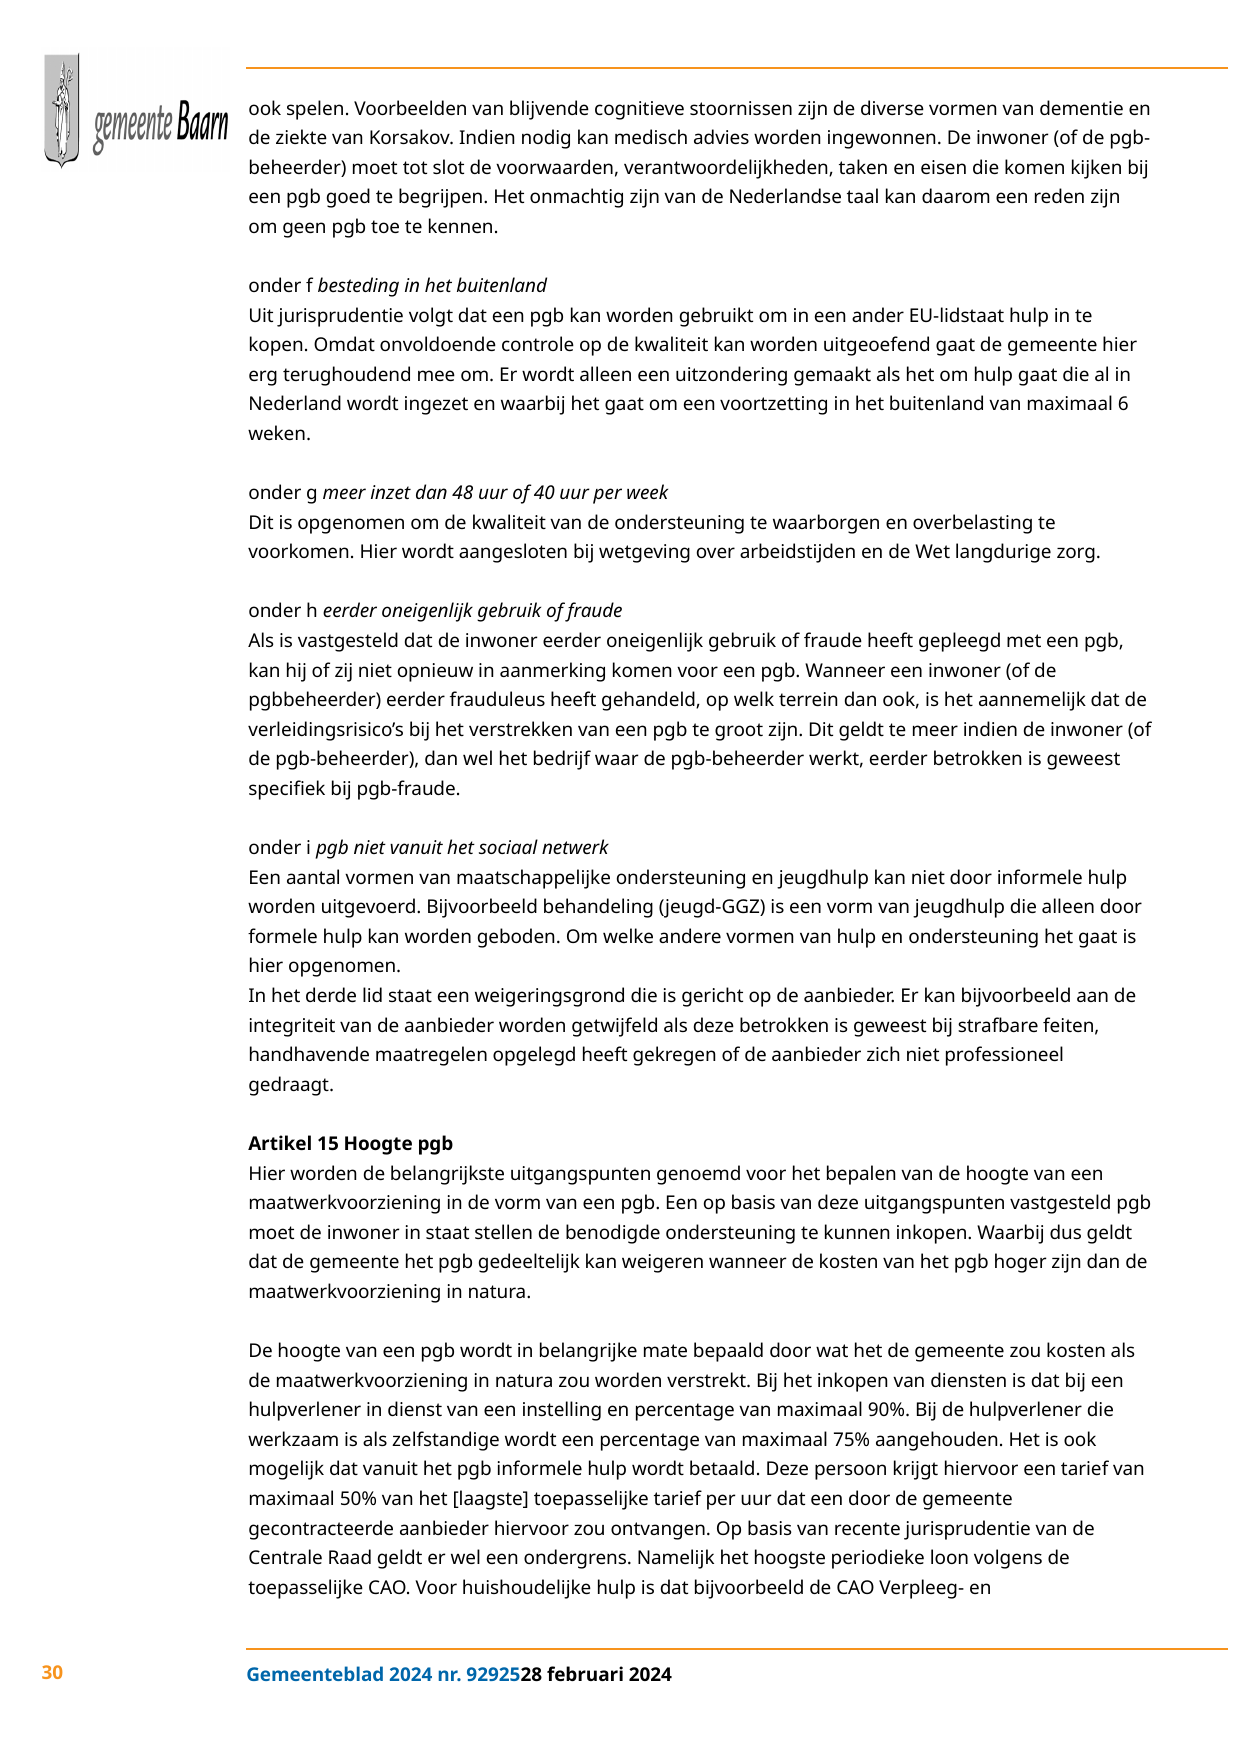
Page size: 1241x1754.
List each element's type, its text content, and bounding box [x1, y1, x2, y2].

picture [41, 47, 231, 172]
text Dit is opgenomen om de kwaliteit van de ondersteuning te waarborgen en overbelasting te voorkomen. Hier wordt aangesloten bij wetgeving over arbeidstijden en de Wet langdurige zorg. [248, 509, 1152, 564]
text onder f besteding in het buitenland [248, 272, 1152, 298]
text Artikel 15 Hoogte pgb [248, 1130, 1152, 1156]
text Hier worden de belangrijkste uitgangspunten genoemd voor het bepalen van de hoogte van een maatwerkvoorziening in de vorm van een pgb. Een op basis van deze uitgangspunten vastgesteld pgb moet de inwoner in staat stellen de benodigde ondersteuning te kunnen inkopen. Waarbij dus geldt dat de gemeente het pgb gedeeltelijk kan weigeren wanneer de kosten van het pgb hoger zijn dan de maatwerkvoorziening in natura. [248, 1160, 1152, 1304]
text In het derde lid staat een weigeringsgrond die is gericht op de aanbieder. Er kan bijvoorbeeld aan de integriteit van de aanbieder worden getwijfeld als deze betrokken is geweest bij strafbare feiten, handhavende maatregelen opgelegd heeft gekregen of de aanbieder zich niet professioneel gedraagt. [248, 982, 1152, 1097]
text Een aantal vormen van maatschappelijke ondersteuning en jeugdhulp kan niet door informele hulp worden uitgevoerd. Bijvoorbeeld behandeling (jeugd-GGZ) is een vorm van jeugdhulp die alleen door formele hulp kan worden geboden. Om welke andere vormen van hulp en ondersteuning het gaat is hier opgenomen. [248, 864, 1152, 978]
text Uit jurisprudentie volgt dat een pgb kan worden gebruikt om in een ander EU-lidstaat hulp in te kopen. Omdat onvoldoende controle op de kwaliteit kan worden uitgeoefend gaat de gemeente hier erg terughoudend mee om. Er wordt alleen een uitzondering gemaakt als het om hulp gaat die al in Nederland wordt ingezet en waarbij het gaat om een voortzetting in het buitenland van maximaal 6 weken. [248, 302, 1152, 446]
text Als is vastgesteld dat de inwoner eerder oneigenlijk gebruik of fraude heeft gepleegd met een pgb, kan hij of zij niet opnieuw in aanmerking komen voor een pgb. Wanneer een inwoner (of de pgbbeheerder) eerder frauduleus heeft gehandeld, op welk terrein dan ook, is het aannemelijk dat de verleidingsrisico’s bij het verstrekken van een pgb te groot zijn. Dit geldt te meer indien de inwoner (of de pgb-beheerder), dan wel het bedrijf waar de pgb-beheerder werkt, eerder betrokken is geweest specifiek bij pgb-fraude. [248, 627, 1152, 801]
text onder i pgb niet vanuit het sociaal netwerk [248, 834, 1152, 860]
text onder g meer inzet dan 48 uur of 40 uur per week [248, 479, 1152, 505]
text ook spelen. Voorbeelden van blijvende cognitieve stoornissen zijn de diverse vormen van dementie en de ziekte van Korsakov. Indien nodig kan medisch advies worden ingewonnen. De inwoner (of de pgb-beheerder) moet tot slot de voorwaarden, verantwoordelijkheden, taken en eisen die komen kijken bij een pgb goed te begrijpen. Het onmachtig zijn van de Nederlandse taal kan daarom een reden zijn om geen pgb toe te kennen. [248, 95, 1152, 239]
text De hoogte van een pgb wordt in belangrijke mate bepaald door wat het de gemeente zou kosten als de maatwerkvoorziening in natura zou worden verstrekt. Bij het inkopen van diensten is dat bij een hulpverlener in dienst van een instelling en percentage van maximaal 90%. Bij de hulpverlener die werkzaam is als zelfstandige wordt een percentage van maximaal 75% aangehouden. Het is ook mogelijk dat vanuit het pgb informele hulp wordt betaald. Deze persoon krijgt hiervoor een tarief van maximaal 50% van het [laagste] toepasselijke tarief per uur dat een door de gemeente gecontracteerde aanbieder hiervoor zou ontvangen. Op basis van recente jurisprudentie van de Centrale Raad geldt er wel een ondergrens. Namelijk het hoogste periodieke loon volgens de toepasselijke CAO. Voor huishoudelijke hulp is dat bijvoorbeeld de CAO Verpleeg- en [248, 1337, 1152, 1600]
text onder h eerder oneigenlijk gebruik of fraude [248, 598, 1152, 623]
